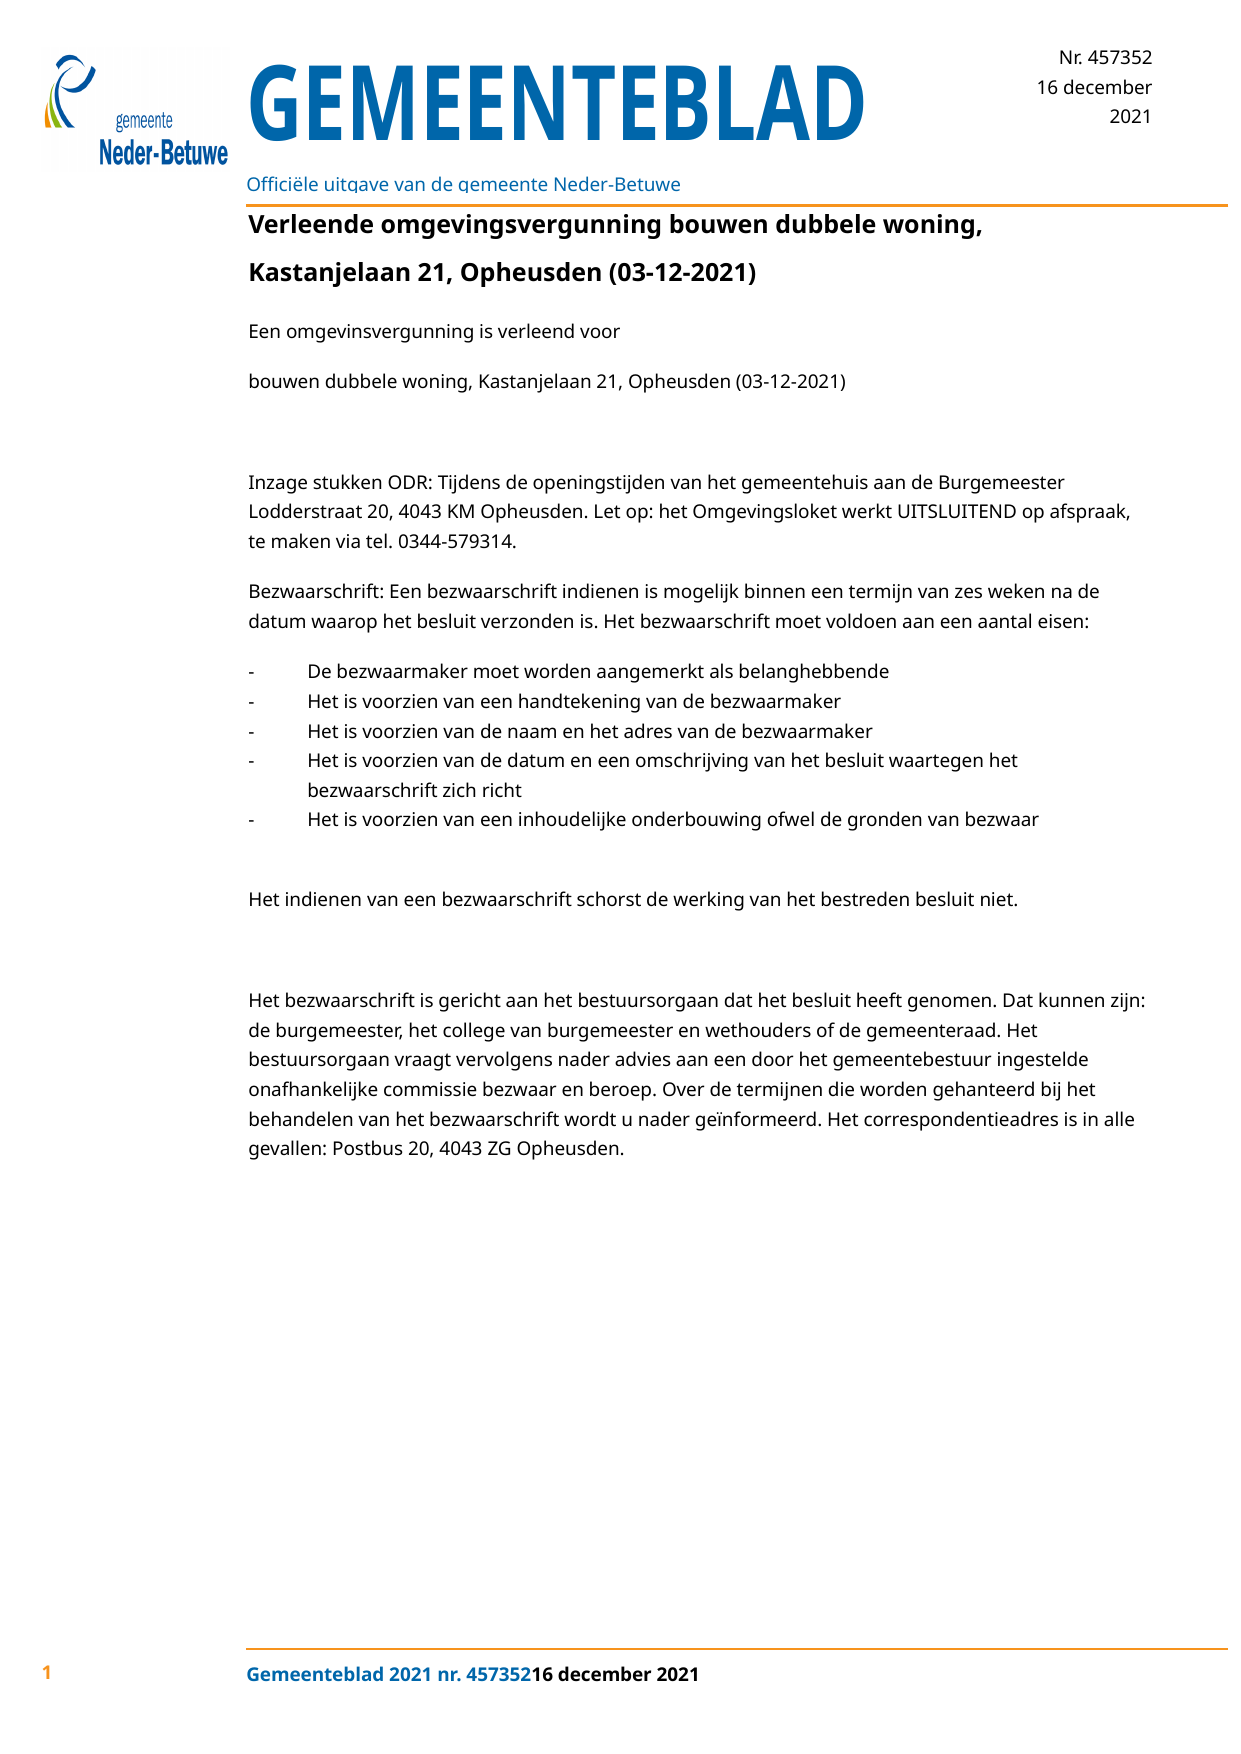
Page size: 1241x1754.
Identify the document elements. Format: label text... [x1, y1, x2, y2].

list Het is voorzien van de datum en een omschrijving van het besluit waartegen het bezwaarschrift zich richt [248, 747, 1152, 803]
text bouwen dubbele woning, Kastanjelaan 21, Opheusden (03-12-2021) [248, 368, 1152, 394]
list De bezwaarmaker moet worden aangemerkt als belanghebbende [248, 659, 1152, 684]
text Bezwaarschrift: Een bezwaarschrift indienen is mogelijk binnen een termijn van zes weken na de datum waarop het besluit verzonden is. Het bezwaarschrift moet voldoen aan een aantal eisen: [248, 579, 1152, 634]
picture [41, 47, 231, 172]
list Het is voorzien van een inhoudelijke onderbouwing ofwel de gronden van bezwaar [248, 807, 1152, 832]
list Het is voorzien van een handtekening van de bezwaarmaker [248, 688, 1152, 714]
text Een omgevinsvergunning is verleend voor [248, 318, 1152, 344]
text Het bezwaarschrift is gericht aan het bestuursorgaan dat het besluit heeft genomen. Dat kunnen zijn: de burgemeester, het college van burgemeester en wethouders of de gemeenteraad. Het bestuursorgaan vraagt vervolgens nader advies aan een door het gemeentebestuur ingestelde onafhankelijke commissie bezwaar en beroep. Over de termijnen die worden gehanteerd bij het behandelen van het bezwaarschrift wordt u nader geïnformeerd. Het correspondentieadres is in alle gevallen: Postbus 20, 4043 ZG Opheusden. [248, 987, 1152, 1161]
text Inzage stukken ODR: Tijdens de openingstijden van het gemeentehuis aan de Burgemeester Lodderstraat 20, 4043 KM Opheusden. Let op: het Omgevingsloket werkt UITSLUITEND op afspraak, te maken via tel. 0344-579314. [248, 469, 1152, 554]
text Verleende omgevingsvergunning bouwen dubbele woning, Kastanjelaan 21, Opheusden (03-12-2021) [248, 207, 1152, 288]
text Het indienen van een bezwaarschrift schorst de werking van het bestreden besluit niet. [248, 887, 1152, 912]
list Het is voorzien van de naam en het adres van de bezwaarmaker [248, 718, 1152, 744]
